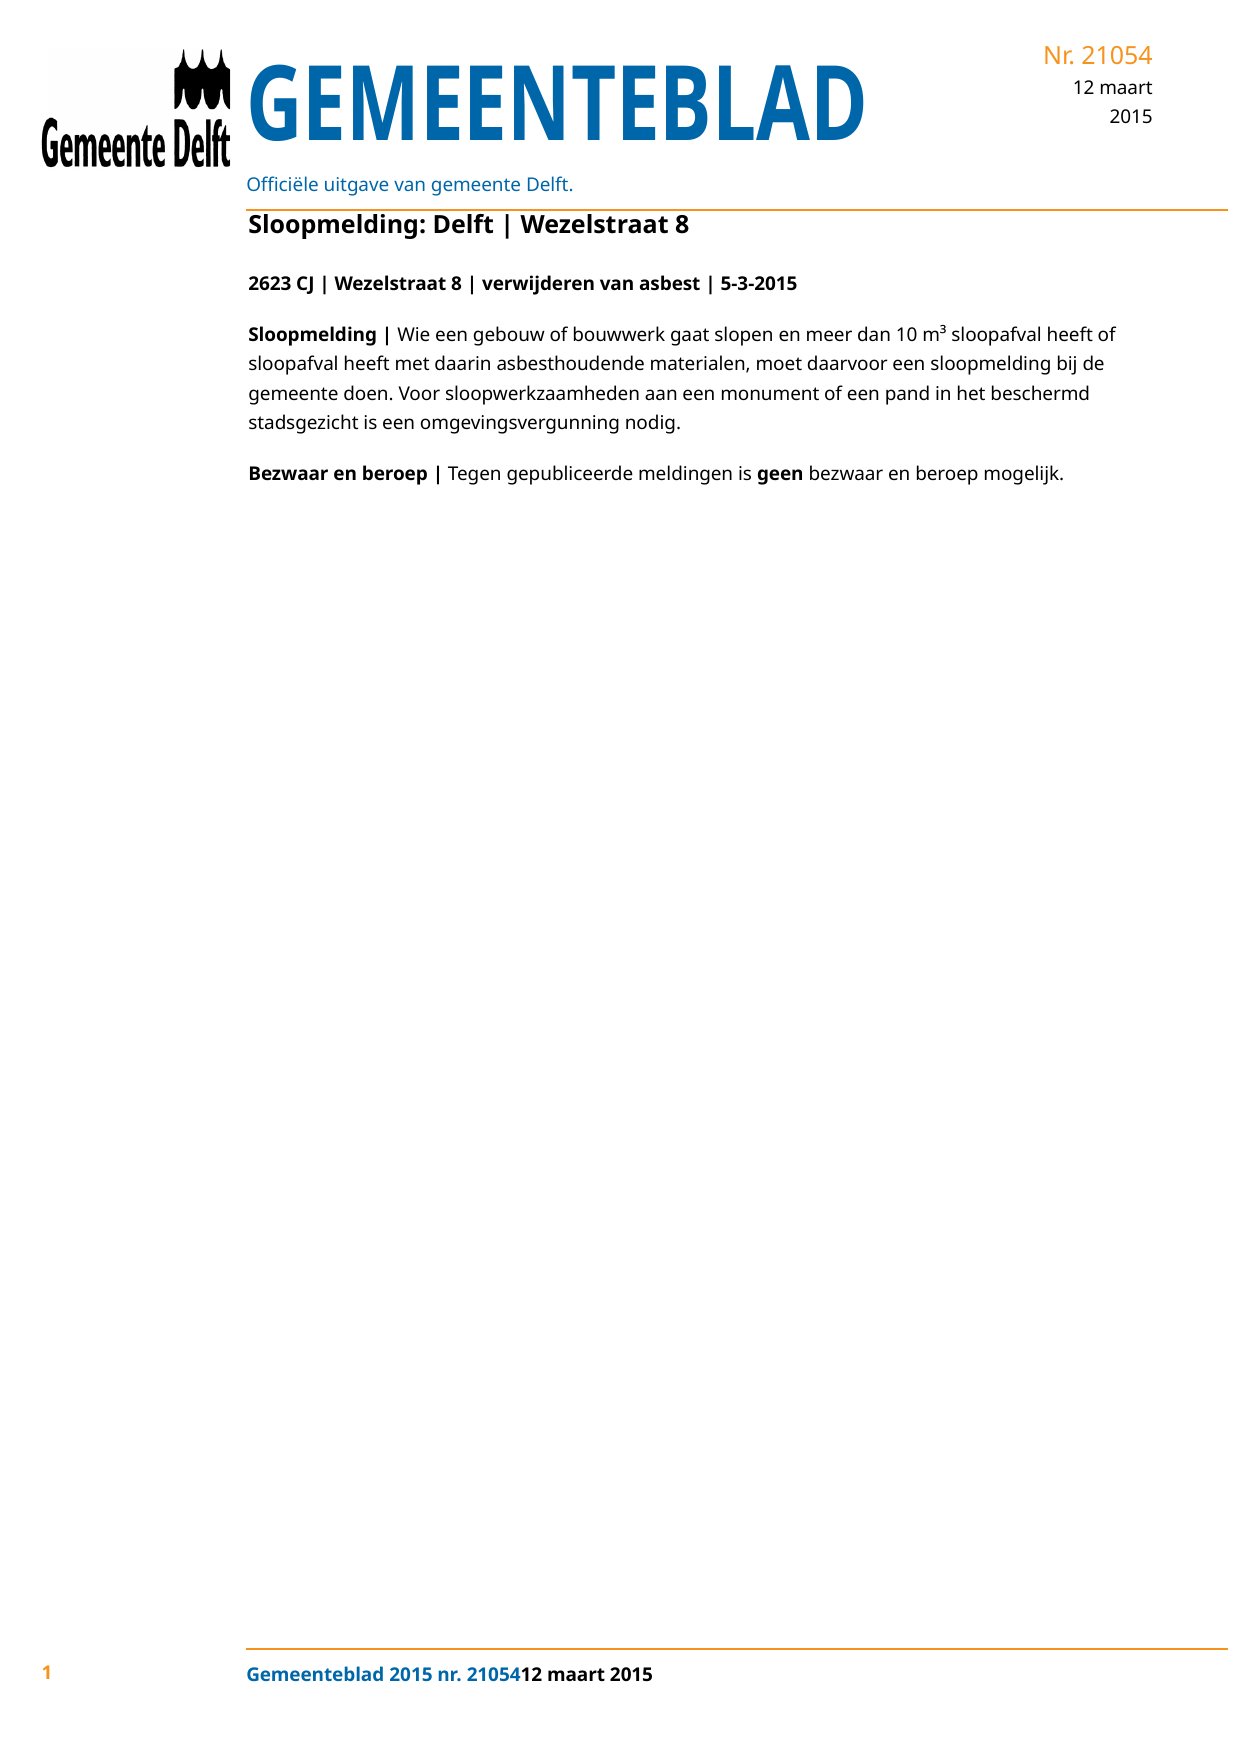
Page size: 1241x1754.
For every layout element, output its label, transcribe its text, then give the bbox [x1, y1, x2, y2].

text Bezwaar en beroep | Tegen gepubliceerde meldingen is geen bezwaar en beroep mogelijk. [248, 460, 1152, 486]
text Sloopmelding: Delft | Wezelstraat 8 [248, 211, 1152, 241]
picture [41, 47, 231, 172]
text 2623 CJ | Wezelstraat 8 | verwijderen van asbest | 5-3-2015 [248, 270, 1152, 296]
text Sloopmelding | Wie een gebouw of bouwwerk gaat slopen en meer dan 10 m³ sloopafval heeft of sloopafval heeft met daarin asbesthoudende materialen, moet daarvoor een sloopmelding bij de gemeente doen. Voor sloopwerkzaamheden aan een monument of een pand in het beschermd stadsgezicht is een omgevingsvergunning nodig. [248, 321, 1152, 435]
